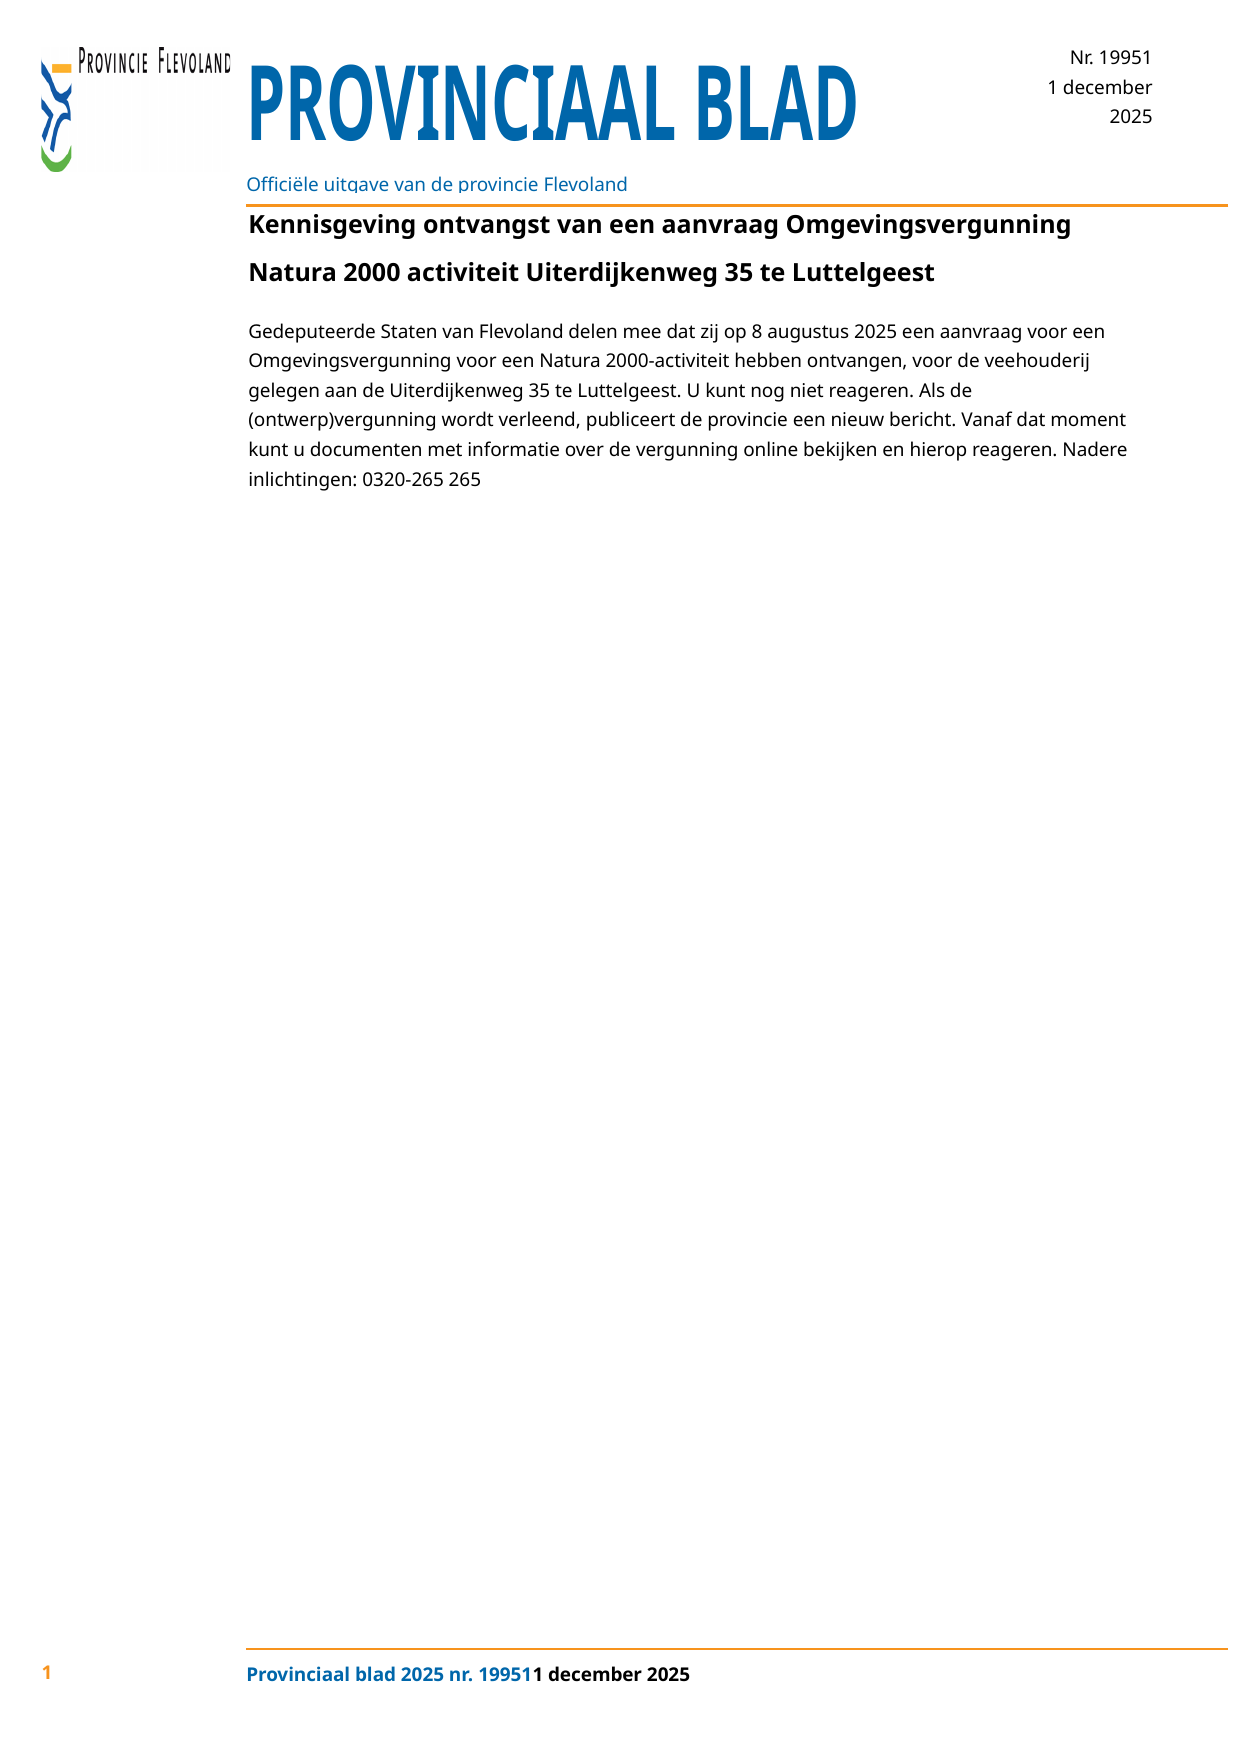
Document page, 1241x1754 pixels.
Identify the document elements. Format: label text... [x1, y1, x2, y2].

picture [41, 47, 231, 172]
text Gedeputeerde Staten van Flevoland delen mee dat zij op 8 augustus 2025 een aanvraag voor een Omgevingsvergunning voor een Natura 2000-activiteit hebben ontvangen, voor de veehouderij gelegen aan de Uiterdijkenweg 35 te Luttelgeest. U kunt nog niet reageren. Als de (ontwerp)vergunning wordt verleend, publiceert de provincie een nieuw bericht. Vanaf dat moment kunt u documenten met informatie over de vergunning online bekijken en hierop reageren. Nadere inlichtingen: 0320-265 265 [248, 318, 1152, 492]
text Kennisgeving ontvangst van een aanvraag Omgevingsvergunning Natura 2000 activiteit Uiterdijkenweg 35 te Luttelgeest [248, 207, 1152, 288]
